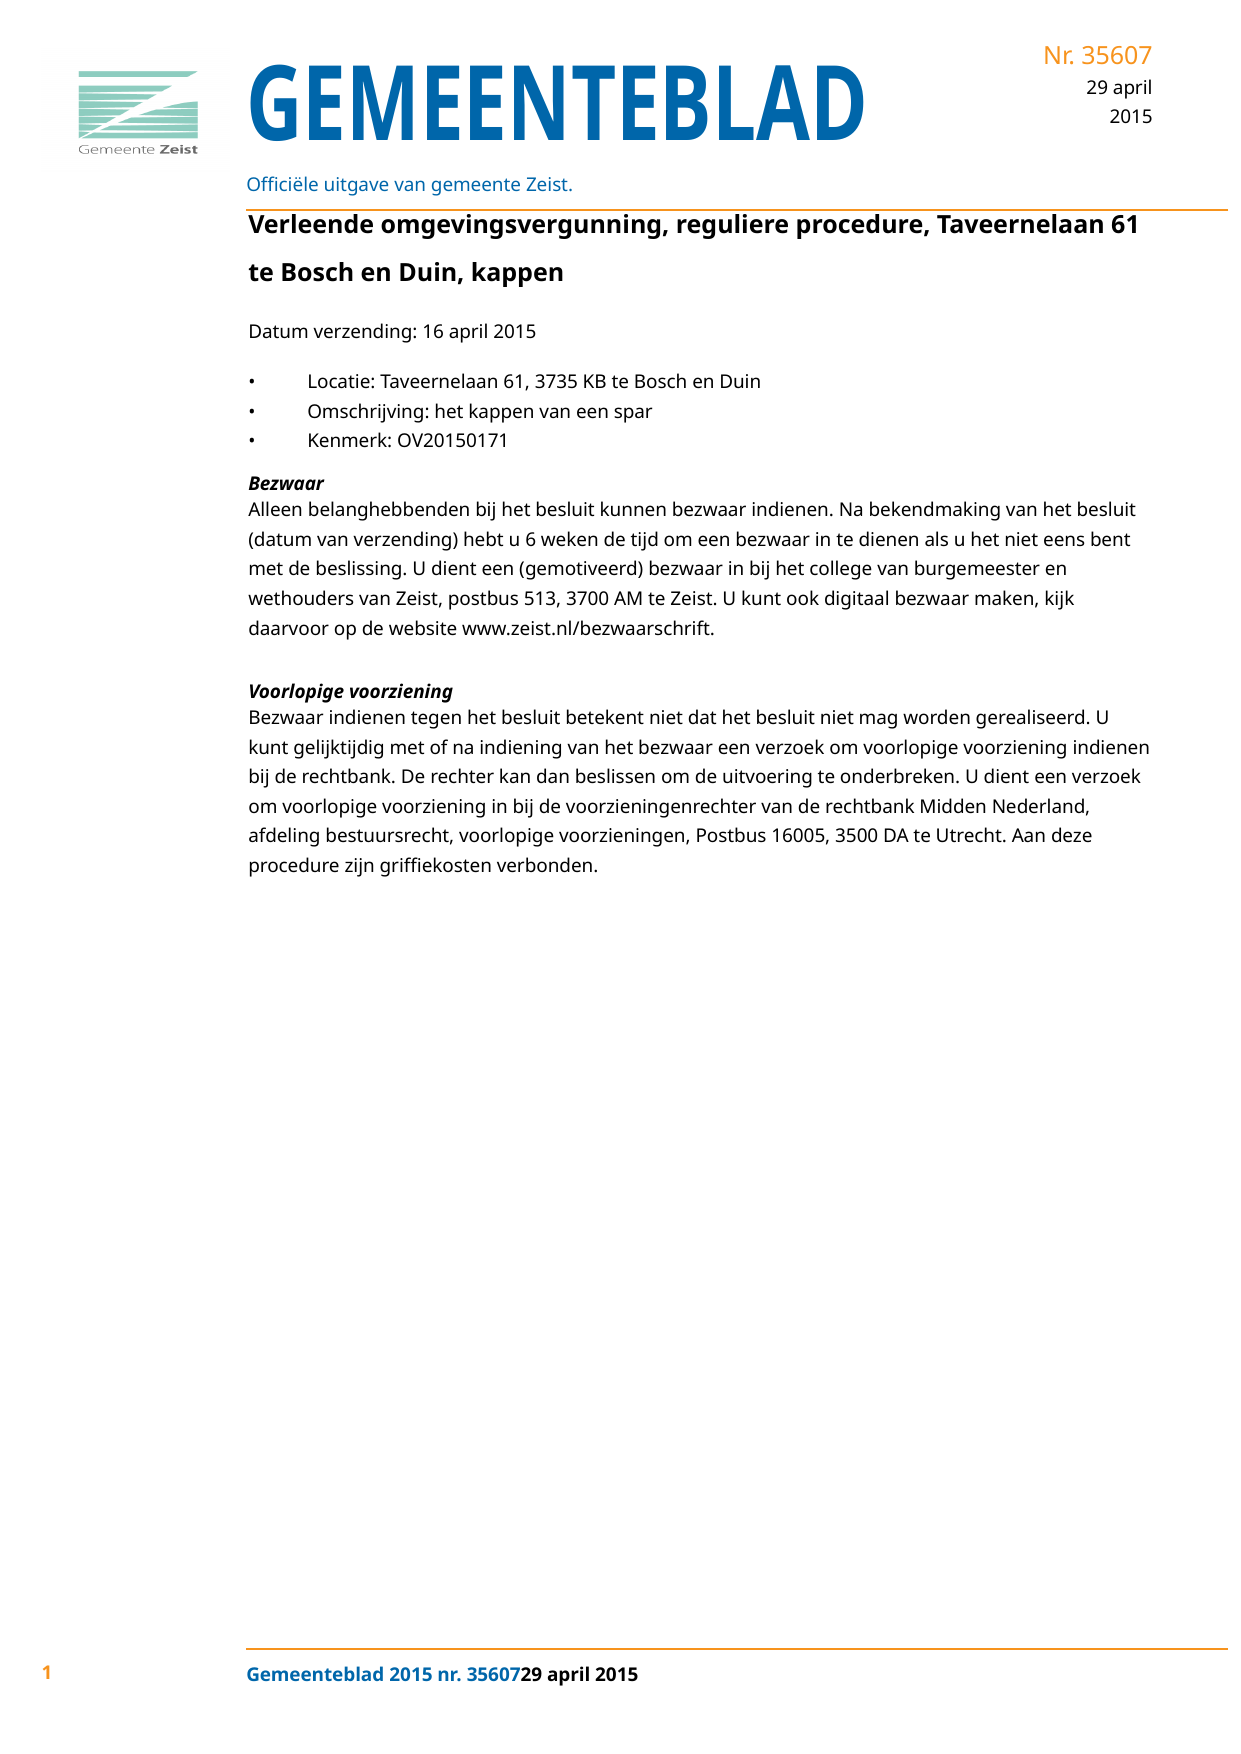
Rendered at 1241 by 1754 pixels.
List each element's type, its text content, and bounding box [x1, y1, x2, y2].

picture [41, 47, 231, 172]
text Datum verzending: 16 april 2015 [248, 318, 1152, 344]
list Locatie: Taveernelaan 61, 3735 KB te Bosch en Duin [248, 368, 1152, 394]
text Voorlopige voorziening [248, 679, 1152, 704]
list Kenmerk: OV20150171 [248, 427, 1152, 453]
text Bezwaar indienen tegen het besluit betekent niet dat het besluit niet mag worden gerealiseerd. U kunt gelijktijdig met of na indiening van het bezwaar een verzoek om voorlopige voorziening indienen bij de rechtbank. De rechter kan dan beslissen om de uitvoering te onderbreken. U dient een verzoek om voorlopige voorziening in bij de voorzieningenrechter van de rechtbank Midden Nederland, afdeling bestuursrecht, voorlopige voorzieningen, Postbus 16005, 3500 DA te Utrecht. Aan deze procedure zijn griffiekosten verbonden. [248, 704, 1152, 878]
list Omschrijving: het kappen van een spar [248, 398, 1152, 424]
text Verleende omgevingsvergunning, reguliere procedure, Taveernelaan 61 te Bosch en Duin, kappen [248, 211, 1152, 288]
text Alleen belanghebbenden bij het besluit kunnen bezwaar indienen. Na bekendmaking van het besluit (datum van verzending) hebt u 6 weken de tijd om een bezwaar in te dienen als u het niet eens bent met de beslissing. U dient een (gemotiveerd) bezwaar in bij het college van burgemeester en wethouders van Zeist, postbus 513, 3700 AM te Zeist. U kunt ook digitaal bezwaar maken, kijk daarvoor op de website www.zeist.nl/bezwaarschrift. [248, 496, 1152, 640]
text Bezwaar [248, 471, 1152, 496]
